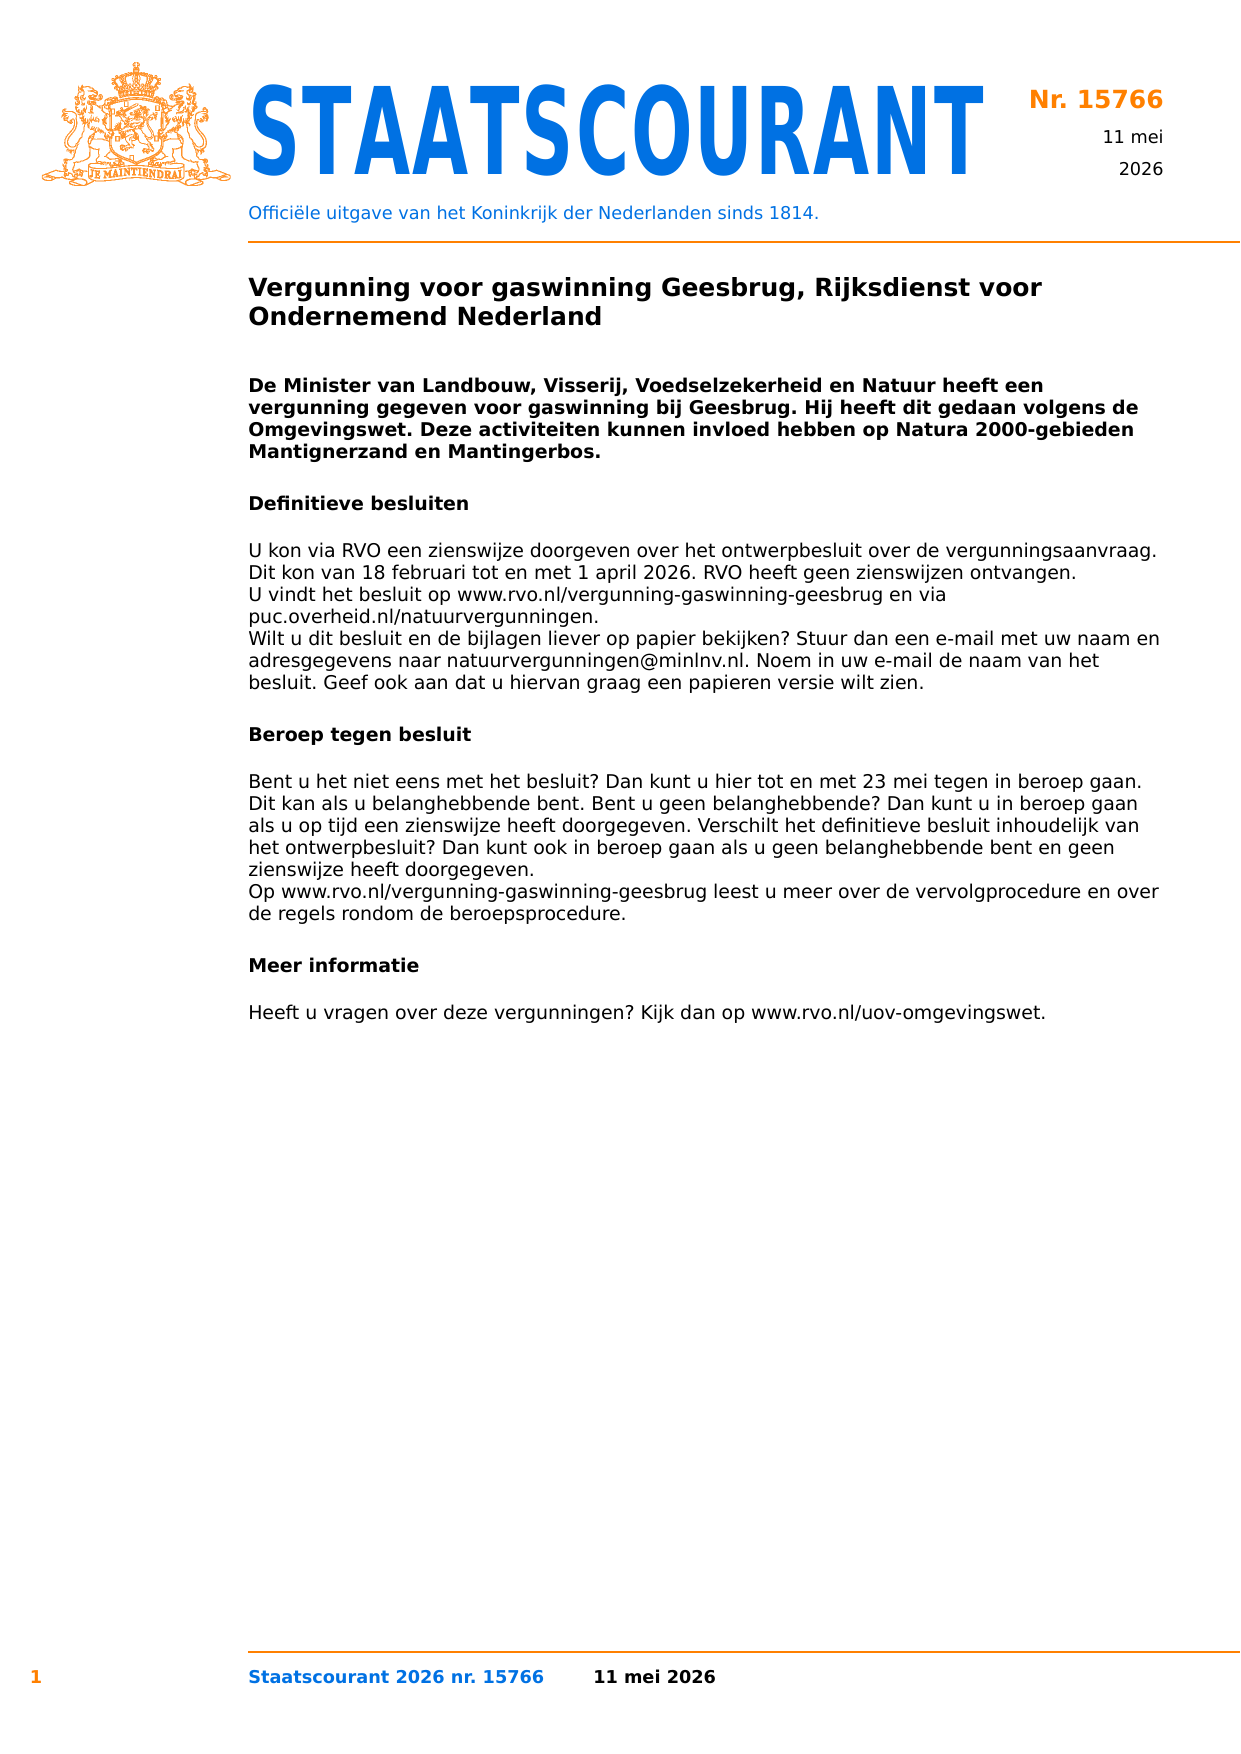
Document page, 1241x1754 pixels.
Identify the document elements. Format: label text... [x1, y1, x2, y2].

subtitle Meer informatie [248, 955, 1163, 977]
table_header [25, 62, 248, 241]
table_header Nr. 15766 [998, 62, 1240, 121]
table_header STAATSCOURANT [248, 62, 998, 203]
text Op www.rvo.nl/vergunning-gaswinning-geesbrug leest u meer over de vervolgprocedure en over de regels rondom de beroepsprocedure. [248, 881, 1163, 925]
table_cell Officiële uitgave van het Koninkrijk der Nederlanden sinds 1814. [248, 203, 1240, 241]
text Heeft u vragen over deze vergunningen? Kijk dan op www.rvo.nl/uov-omgevingswet. [248, 1002, 1163, 1024]
subtitle Vergunning voor gaswinning Geesbrug, Rijksdienst voor Ondernemend Nederland [248, 273, 1163, 331]
text De Minister van Landbouw, Visserij, Voedselzekerheid en Natuur heeft een vergunning gegeven voor gaswinning bij Geesbrug. Hij heeft dit gedaan volgens de Omgevingswet. Deze activiteiten kunnen invloed hebben op Natura 2000-gebieden Mantignerzand en Mantingerbos. [248, 375, 1163, 463]
picture [41, 62, 231, 186]
text U kon via RVO een zienswijze doorgeven over het ontwerpbesluit over de vergunningsaanvraag. Dit kon van 18 februari tot en met 1 april 2026. RVO heeft geen zienswijzen ontvangen. [248, 540, 1163, 584]
table_cell 2026 [998, 153, 1240, 203]
text Wilt u dit besluit en de bijlagen liever op papier bekijken? Stuur dan een e-mail met uw naam en adresgegevens naar natuurvergunningen@minlnv.nl. Noem in uw e-mail de naam van het besluit. Geef ook aan dat u hiervan graag een papieren versie wilt zien. [248, 628, 1163, 694]
text Bent u het niet eens met het besluit? Dan kunt u hier tot en met 23 mei tegen in beroep gaan. Dit kan als u belanghebbende bent. Bent u geen belanghebbende? Dan kunt u in beroep gaan als u op tijd een zienswijze heeft doorgegeven. Verschilt het definitieve besluit inhoudelijk van het ontwerpbesluit? Dan kunt ook in beroep gaan als u geen belanghebbende bent en geen zienswijze heeft doorgegeven. [248, 771, 1163, 881]
subtitle Definitieve besluiten [248, 493, 1163, 515]
table_cell 11 mei [998, 121, 1240, 153]
text U vindt het besluit op www.rvo.nl/vergunning-gaswinning-geesbrug en via puc.overheid.nl/natuurvergunningen. [248, 584, 1163, 628]
subtitle Beroep tegen besluit [248, 724, 1163, 746]
